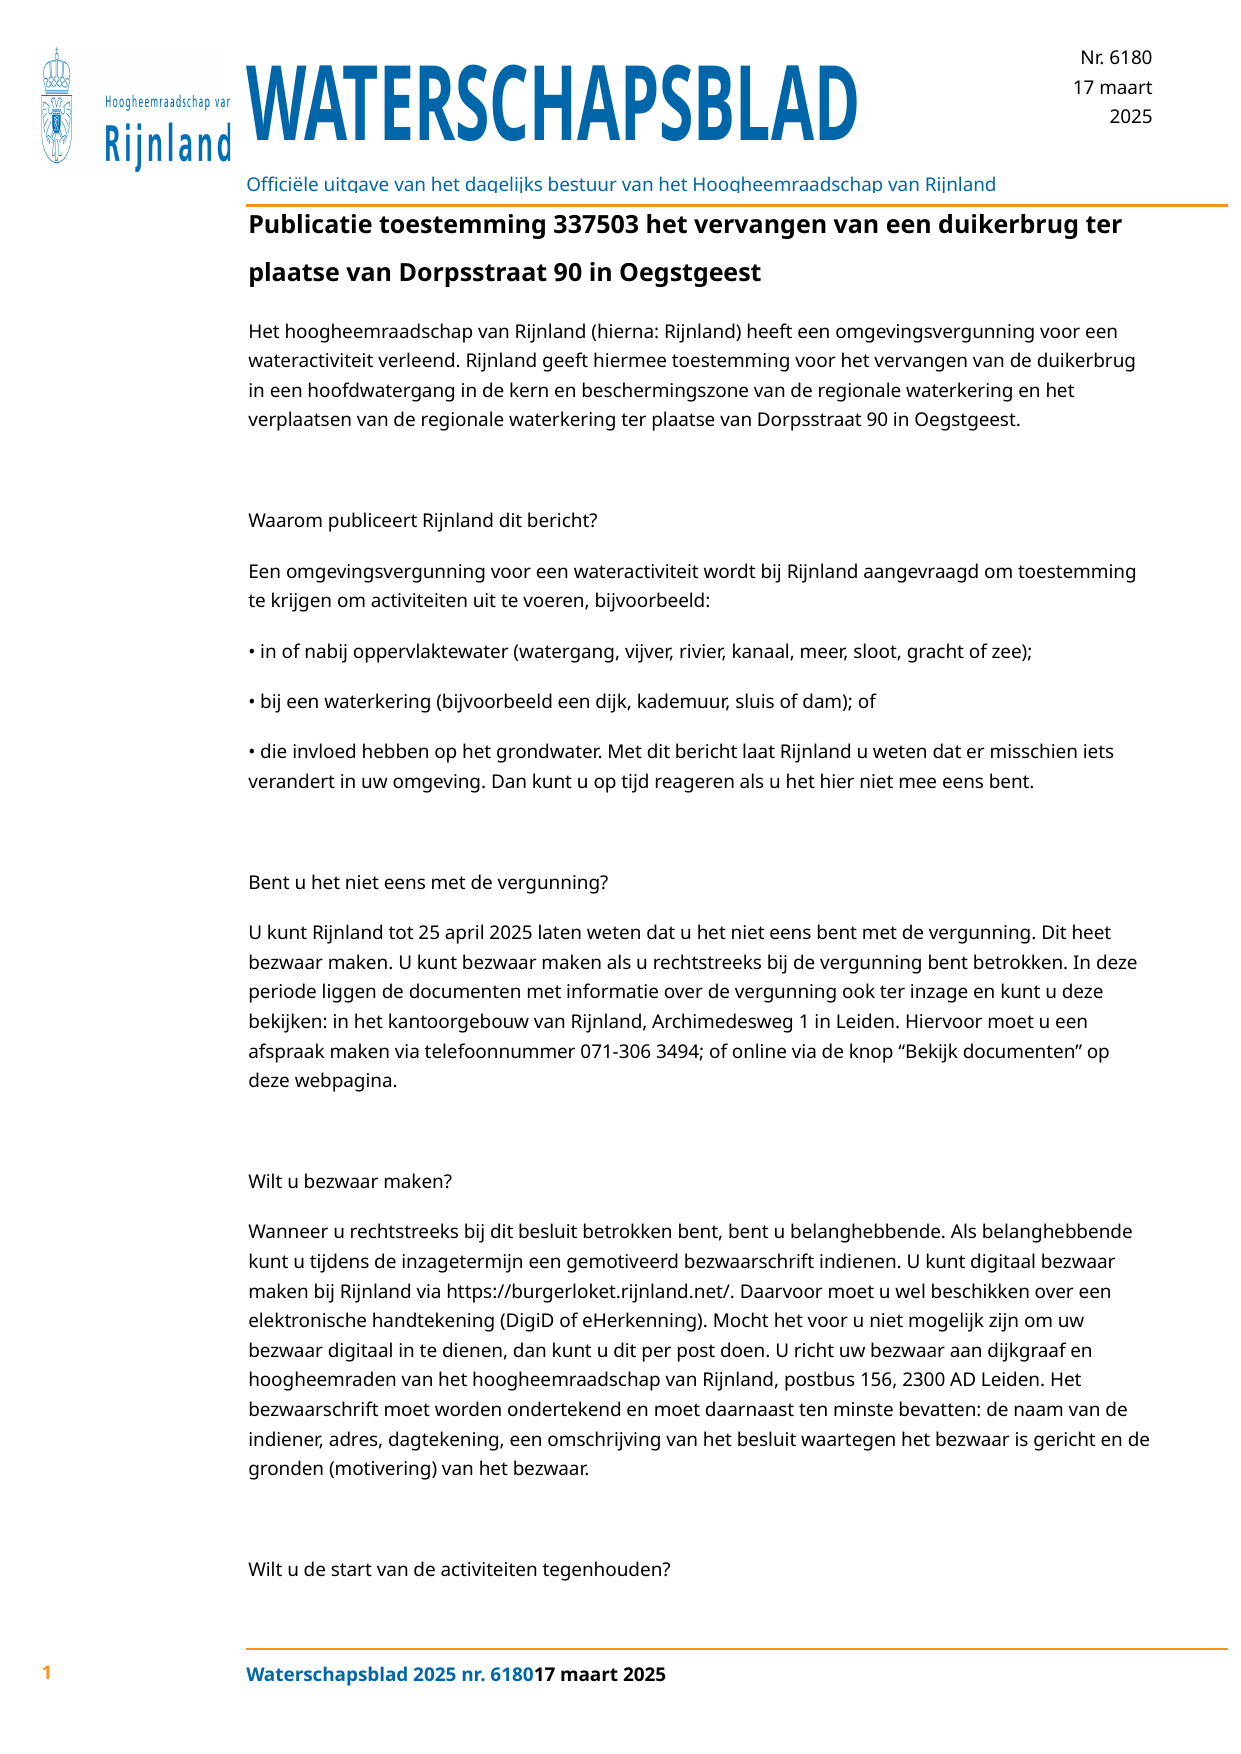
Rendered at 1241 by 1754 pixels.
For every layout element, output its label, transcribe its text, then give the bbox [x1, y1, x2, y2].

text Wilt u bezwaar maken? [248, 1168, 1152, 1194]
text U kunt Rijnland tot 25 april 2025 laten weten dat u het niet eens bent met de vergunning. Dit heet bezwaar maken. U kunt bezwaar maken als u rechtstreeks bij de vergunning bent betrokken. In deze periode liggen de documenten met informatie over de vergunning ook ter inzage en kunt u deze bekijken: in het kantoorgebouw van Rijnland, Archimedesweg 1 in Leiden. Hiervoor moet u een afspraak maken via telefoonnummer 071-306 3494; of online via de knop “Bekijk documenten” op deze webpagina. [248, 919, 1152, 1093]
text • die invloed hebben op het grondwater. Met dit bericht laat Rijnland u weten dat er misschien iets verandert in uw omgeving. Dan kunt u op tijd reageren als u het hier niet mee eens bent. [248, 739, 1152, 794]
text Een omgevingsvergunning voor een wateractiviteit wordt bij Rijnland aangevraagd om toestemming te krijgen om activiteiten uit te voeren, bijvoorbeeld: [248, 558, 1152, 613]
text Wanneer u rechtstreeks bij dit besluit betrokken bent, bent u belanghebbende. Als belanghebbende kunt u tijdens de inzagetermijn een gemotiveerd bezwaarschrift indienen. U kunt digitaal bezwaar maken bij Rijnland via https://burgerloket.rijnland.net/. Daarvoor moet u wel beschikken over een elektronische handtekening (DigiD of eHerkenning). Mocht het voor u niet mogelijk zijn om uw bezwaar digitaal in te dienen, dan kunt u dit per post doen. U richt uw bezwaar aan dijkgraaf en hoogheemraden van het hoogheemraadschap van Rijnland, postbus 156, 2300 AD Leiden. Het bezwaarschrift moet worden ondertekend en moet daarnaast ten minste bevatten: de naam van de indiener, adres, dagtekening, een omschrijving van het besluit waartegen het bezwaar is gericht en de gronden (motivering) van het bezwaar. [248, 1219, 1152, 1481]
text Wilt u de start van de activiteiten tegenhouden? [248, 1556, 1152, 1582]
text Bent u het niet eens met de vergunning? [248, 869, 1152, 895]
text Het hoogheemraadschap van Rijnland (hierna: Rijnland) heeft een omgevingsvergunning voor een wateractiviteit verleend. Rijnland geeft hiermee toestemming voor het vervangen van de duikerbrug in een hoofdwatergang in de kern en beschermingszone van de regionale waterkering en het verplaatsen van de regionale waterkering ter plaatse van Dorpsstraat 90 in Oegstgeest. [248, 318, 1152, 432]
text • bij een waterkering (bijvoorbeeld een dijk, kademuur, sluis of dam); of [248, 688, 1152, 714]
text Waarom publiceert Rijnland dit bericht? [248, 507, 1152, 533]
text Publicatie toestemming 337503 het vervangen van een duikerbrug ter plaatse van Dorpsstraat 90 in Oegstgeest [248, 207, 1152, 288]
picture [41, 47, 231, 172]
text • in of nabij oppervlaktewater (watergang, vijver, rivier, kanaal, meer, sloot, gracht of zee); [248, 638, 1152, 664]
